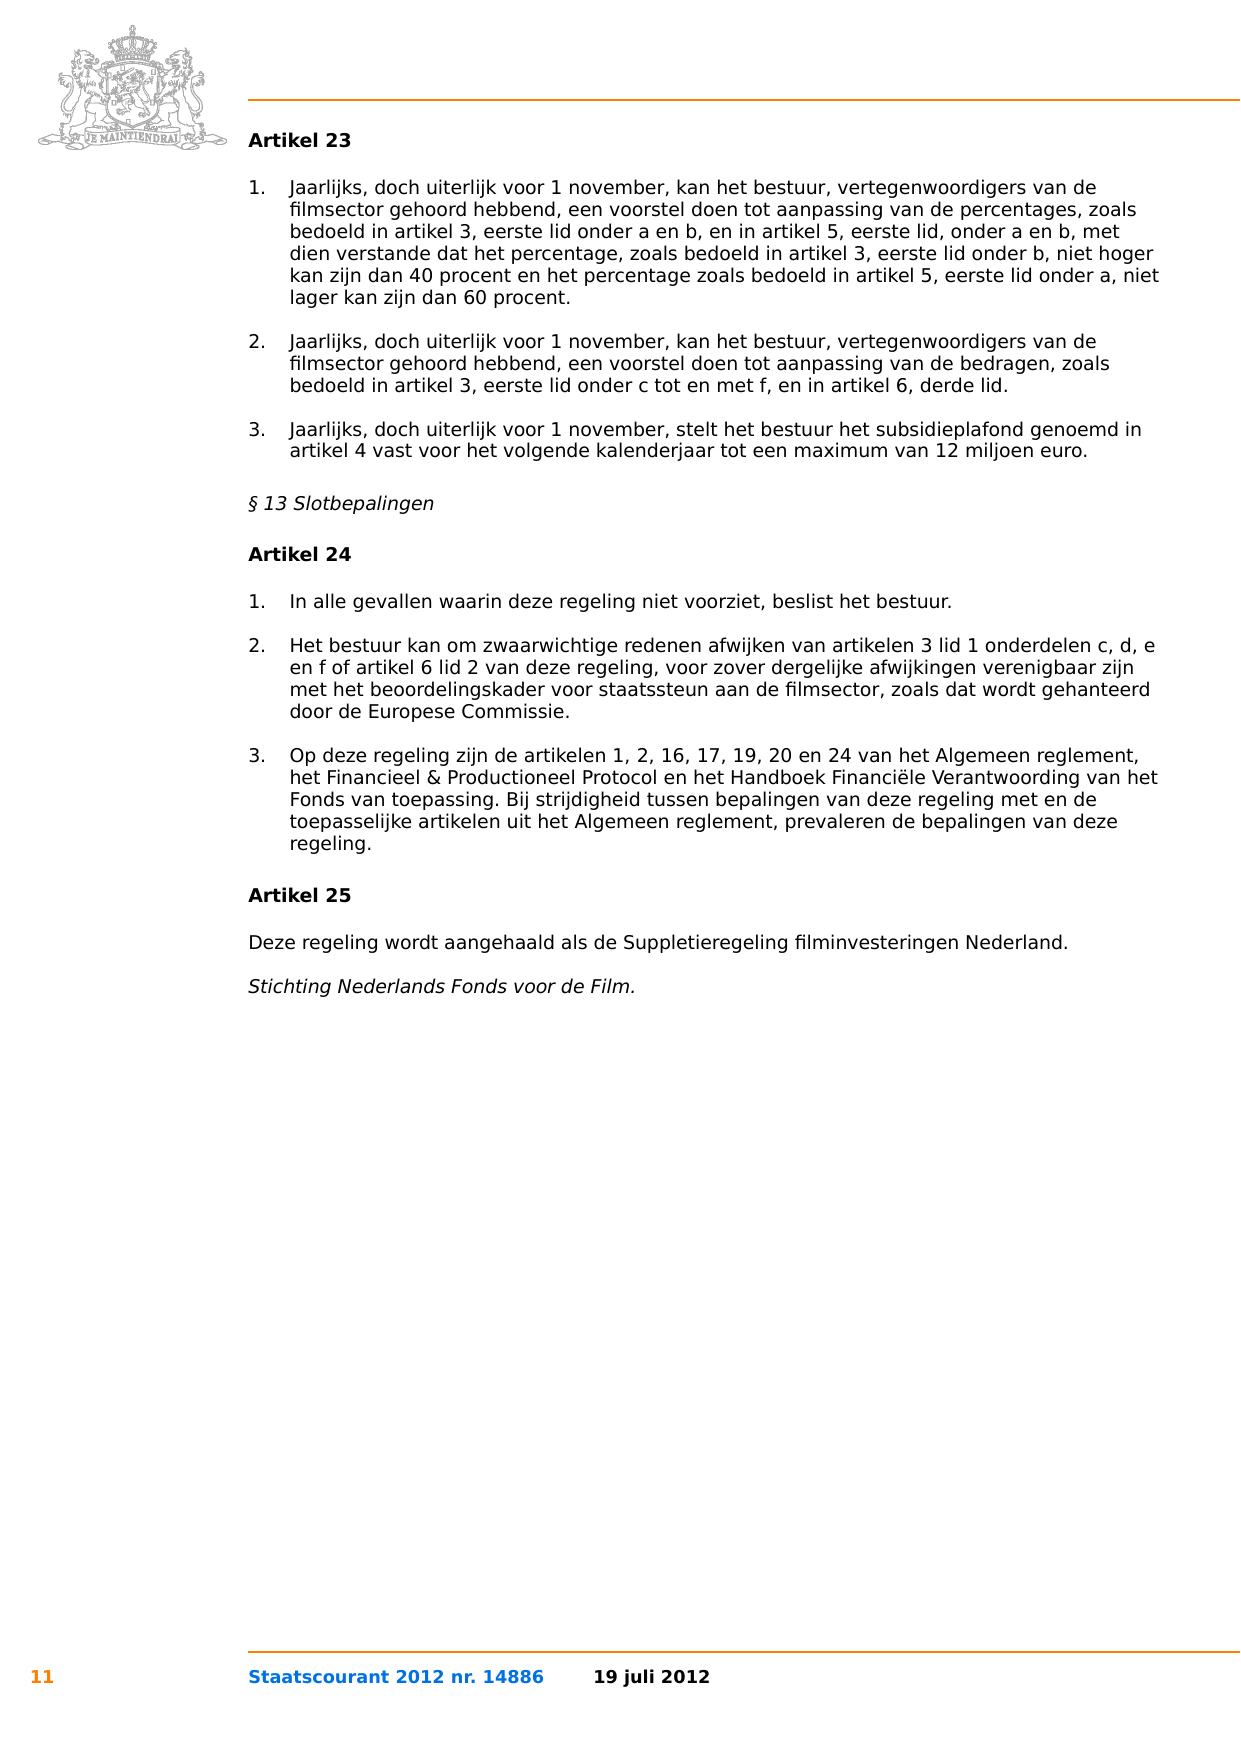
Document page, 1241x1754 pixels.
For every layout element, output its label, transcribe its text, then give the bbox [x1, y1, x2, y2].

text 3. Op deze regeling zijn de artikelen 1, 2, 16, 17, 19, 20 en 24 van het Algemeen reglement, het Financieel & Productioneel Protocol en het Handboek Financiële Verantwoording van het Fonds van toepassing. Bij strijdigheid tussen bepalingen van deze regeling met en de toepasselijke artikelen uit het Algemeen reglement, prevaleren de bepalingen van deze regeling. [248, 745, 1163, 855]
text 3. Jaarlijks, doch uiterlijk voor 1 november, stelt het bestuur het subsidieplafond genoemd in artikel 4 vast voor het volgende kalenderjaar tot een maximum van 12 miljoen euro. [248, 418, 1163, 462]
text Deze regeling wordt aangehaald als de Suppletieregeling filminvesteringen Nederland. [248, 932, 1163, 954]
picture [38, 25, 227, 150]
subtitle Artikel 23 [248, 130, 1163, 152]
text 1. In alle gevallen waarin deze regeling niet voorziet, beslist het bestuur. [248, 591, 1163, 613]
subtitle Artikel 25 [248, 885, 1163, 907]
text 2. Het bestuur kan om zwaarwichtige redenen afwijken van artikelen 3 lid 1 onderdelen c, d, e en f of artikel 6 lid 2 van deze regeling, voor zover dergelijke afwijkingen verenigbaar zijn met het beoordelingskader voor staatssteun aan de filmsector, zoals dat wordt gehanteerd door de Europese Commissie. [248, 635, 1163, 723]
subtitle Artikel 24 [248, 544, 1163, 566]
text 1. Jaarlijks, doch uiterlijk voor 1 november, kan het bestuur, vertegenwoordigers van de filmsector gehoord hebbend, een voorstel doen tot aanpassing van de percentages, zoals bedoeld in artikel 3, eerste lid onder a en b, en in artikel 5, eerste lid, onder a en b, met dien verstande dat het percentage, zoals bedoeld in artikel 3, eerste lid onder b, niet hoger kan zijn dan 40 procent en het percentage zoals bedoeld in artikel 5, eerste lid onder a, niet lager kan zijn dan 60 procent. [248, 177, 1163, 309]
text 2. Jaarlijks, doch uiterlijk voor 1 november, kan het bestuur, vertegenwoordigers van de filmsector gehoord hebbend, een voorstel doen tot aanpassing van de bedragen, zoals bedoeld in artikel 3, eerste lid onder c tot en met f, en in artikel 6, derde lid. [248, 331, 1163, 397]
text Stichting Nederlands Fonds voor de Film. [248, 976, 1163, 998]
subtitle § 13 Slotbepalingen [248, 492, 1163, 514]
